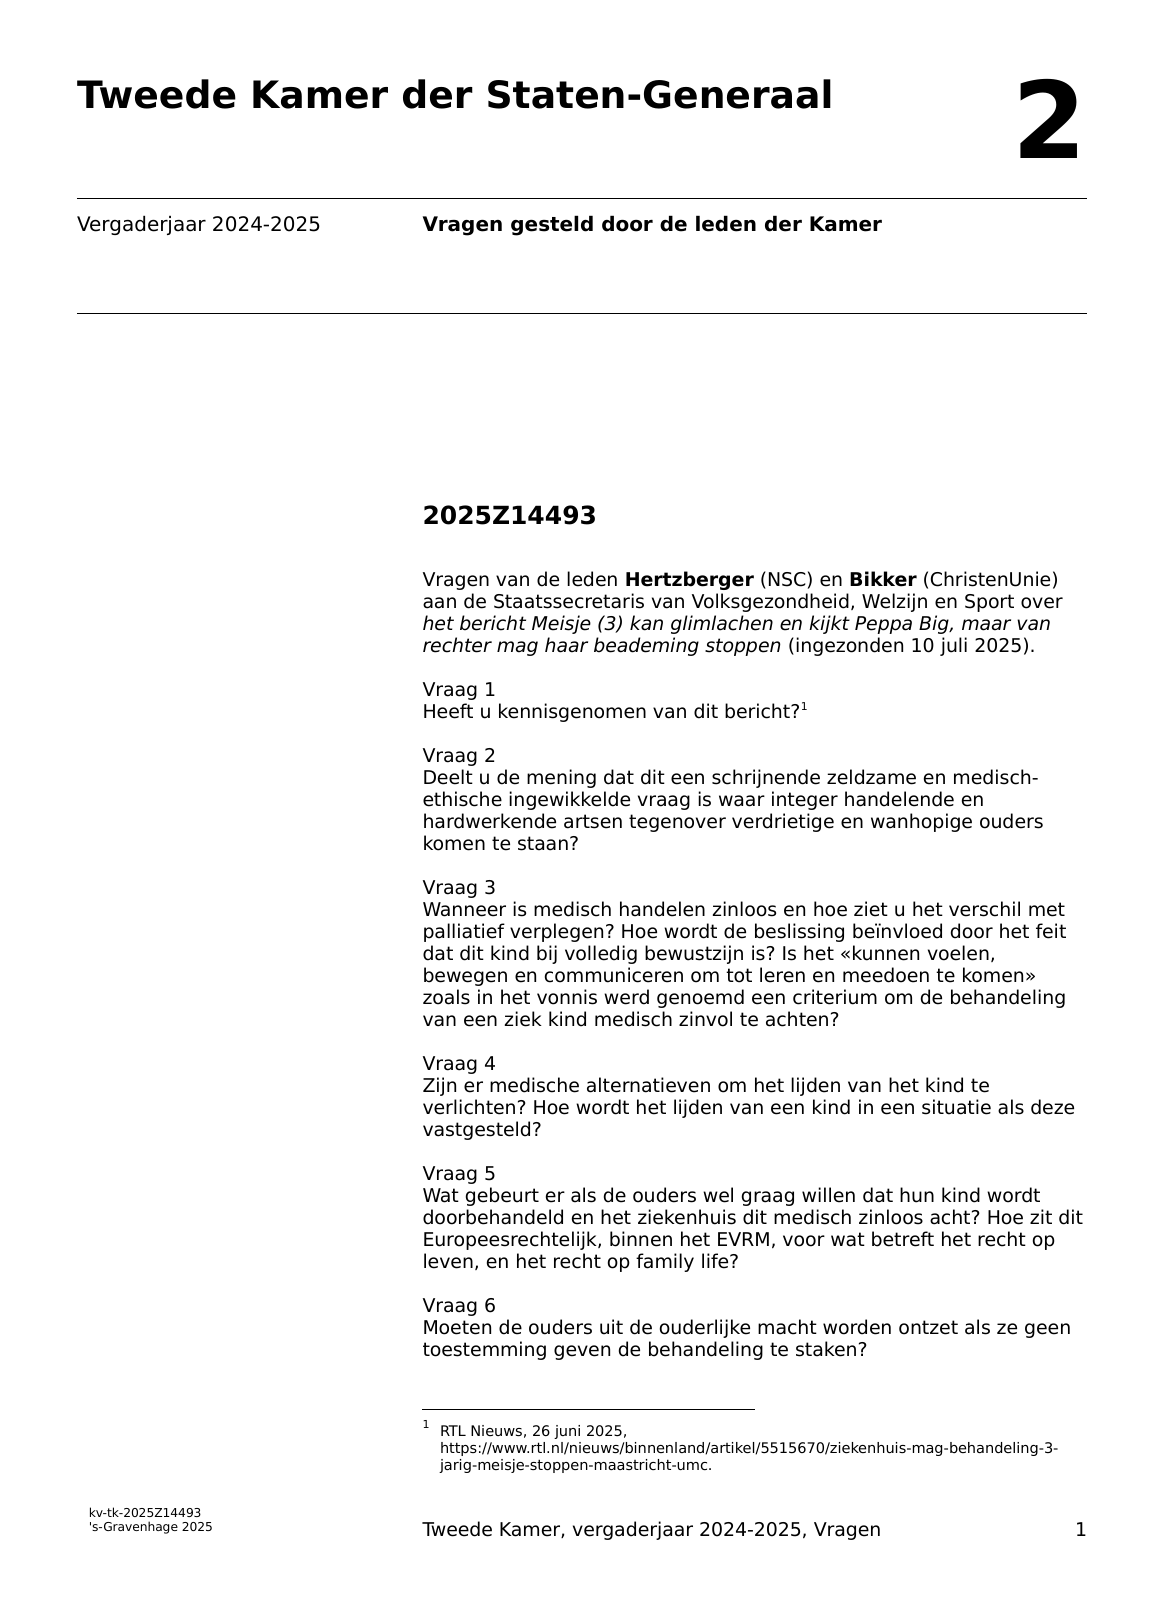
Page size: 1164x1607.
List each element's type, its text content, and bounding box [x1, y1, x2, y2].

text Heeft u kennisgenomen van dit bericht? [422, 701, 1087, 723]
text Vraag 5 [422, 1163, 1087, 1185]
table_header Tweede Kamer der Staten-Generaal [77, 59, 886, 198]
text Deelt u de mening dat dit een schrijnende zeldzame en medisch-ethische ingewikkelde vraag is waar integer handelende en hardwerkende artsen tegenover verdrietige en wanhopige ouders komen te staan? [422, 767, 1087, 855]
text Vragen van de leden Hertzberger (NSC) en Bikker (ChristenUnie) aan de Staatssecretaris van Volksgezondheid, Welzijn en Sport over het bericht Meisje (3) kan glimlachen en kijkt Peppa Big, maar van rechter mag haar beademing stoppen (ingezonden 10 juli 2025). [422, 569, 1087, 657]
table_cell Vragen gesteld door de leden der Kamer [422, 199, 1087, 313]
text 's-Gravenhage 2025 [88, 1520, 323, 1534]
text Moeten de ouders uit de ouderlijke macht worden ontzet als ze geen toestemming geven de behandeling te staken? [422, 1317, 1087, 1361]
text kv-tk-2025Z14493 [88, 1506, 323, 1520]
text Vraag 3 [422, 877, 1087, 899]
text Zijn er medische alternatieven om het lijden van het kind te verlichten? Hoe wordt het lijden van een kind in een situatie als deze vastgesteld? [422, 1075, 1087, 1141]
table_cell Vergaderjaar 2024-2025 [77, 199, 422, 313]
text Vraag 6 [422, 1295, 1087, 1317]
text RTL Nieuws, 26 juni 2025, https://www.rtl.nl/nieuws/binnenland/artikel/5515670/ziekenhuis-mag-behandeling-3-jarig-meisje-stoppen-maastricht-umc. [422, 1418, 1087, 1474]
text Vraag 2 [422, 745, 1087, 767]
text Vraag 4 [422, 1053, 1087, 1075]
text Wat gebeurt er als de ouders wel graag willen dat hun kind wordt doorbehandeld en het ziekenhuis dit medisch zinloos acht? Hoe zit dit Europeesrechtelijk, binnen het EVRM, voor wat betreft het recht op leven, en het recht op family life? [422, 1185, 1087, 1273]
text Vraag 1 [422, 679, 1087, 701]
text 2025Z14493 [422, 501, 1087, 531]
text Wanneer is medisch handelen zinloos en hoe ziet u het verschil met palliatief verplegen? Hoe wordt de beslissing beïnvloed door het feit dat dit kind bij volledig bewustzijn is? Is het «kunnen voelen, bewegen en communiceren om tot leren en meedoen te komen» zoals in het vonnis werd genoemd een criterium om de behandeling van een ziek kind medisch zinvol te achten? [422, 899, 1087, 1031]
table_header 2 [886, 59, 1087, 198]
